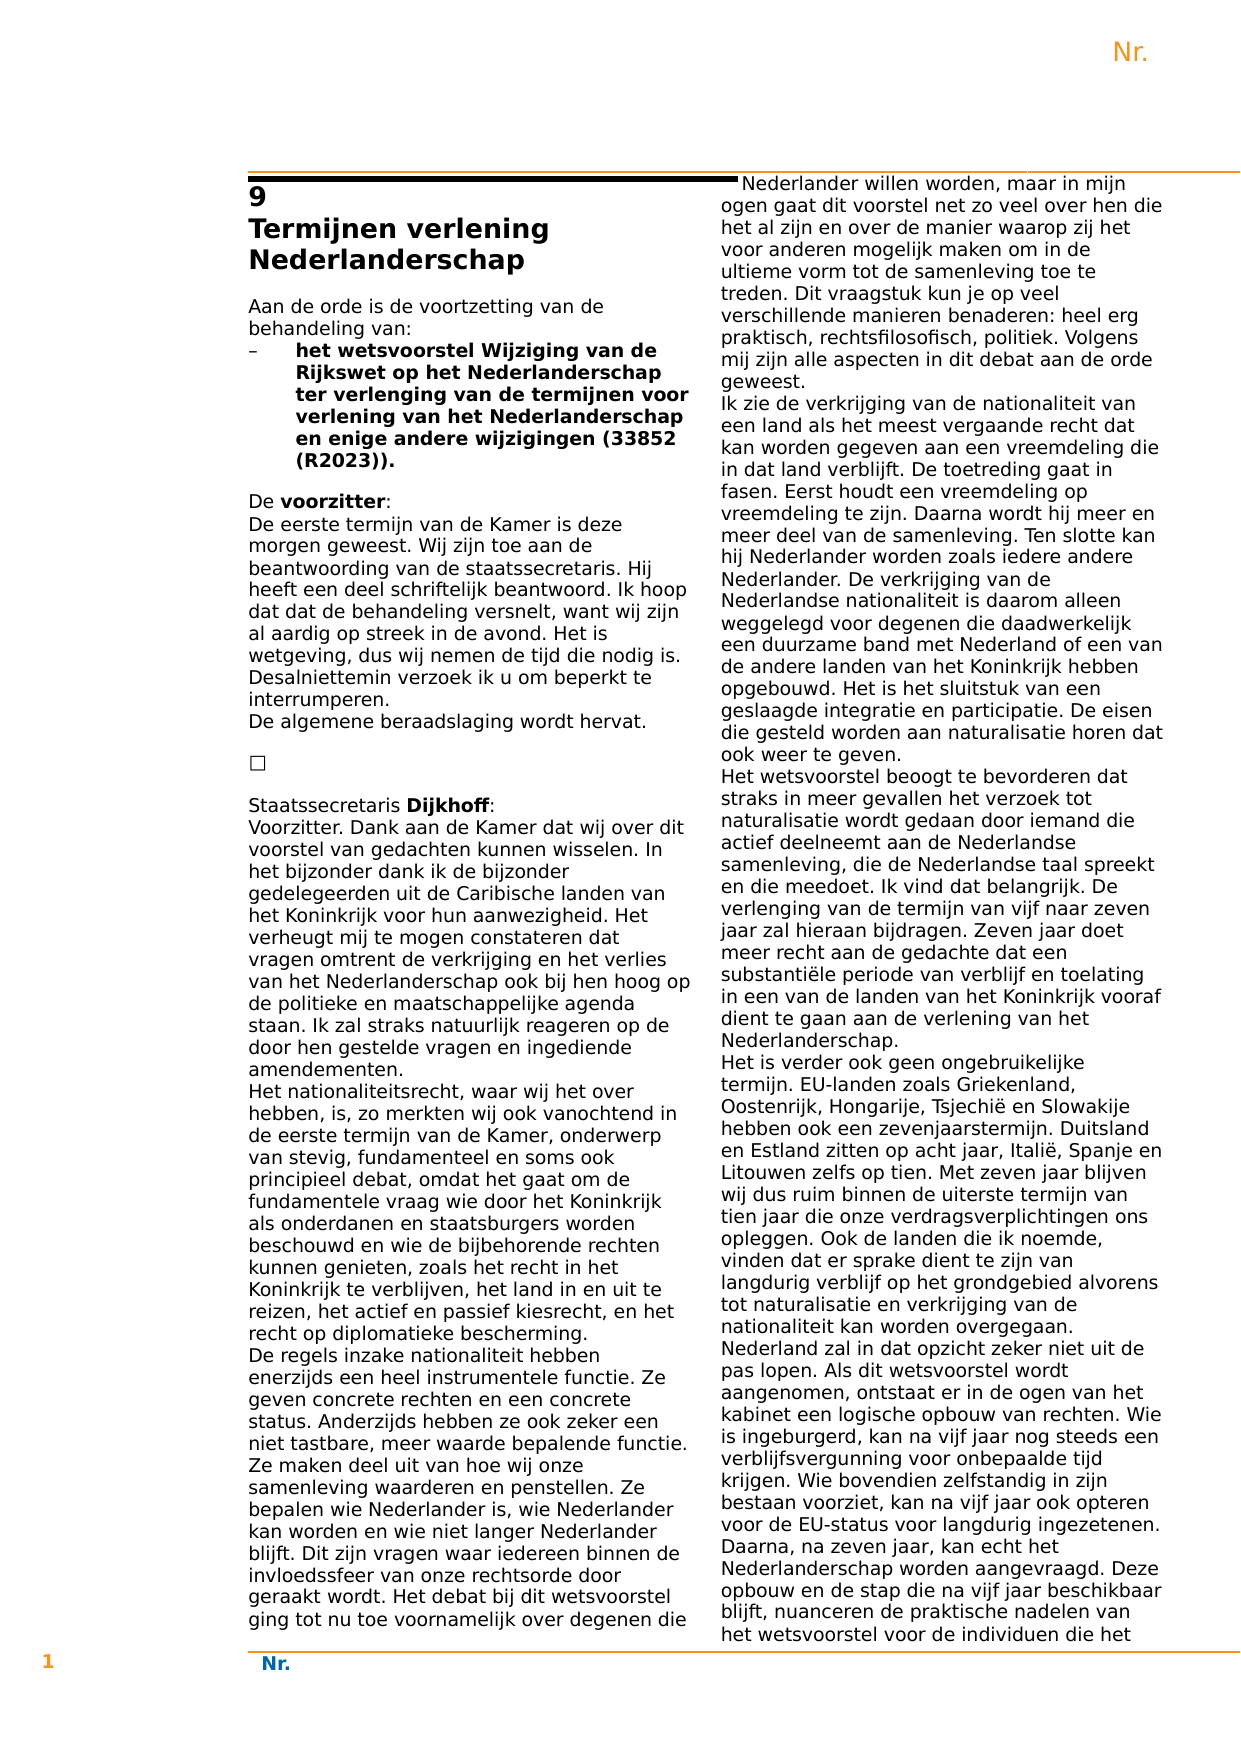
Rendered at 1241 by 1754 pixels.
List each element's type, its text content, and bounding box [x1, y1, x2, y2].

text Het is verder ook geen ongebruikelijke termijn. EU-landen zoals Griekenland, Oostenrijk, Hongarije, Tsjechië en Slowakije hebben ook een zevenjaarstermijn. Duitsland en Estland zitten op acht jaar, Italië, Spanje en Litouwen zelfs op tien. Met zeven jaar blijven wij dus ruim binnen de uiterste termijn van tien jaar die onze verdragsverplichtingen ons opleggen. Ook de landen die ik noemde, vinden dat er sprake dient te zijn van langdurig verblijf op het grondgebied alvorens tot naturalisatie en verkrijging van de nationaliteit kan worden overgegaan. Nederland zal in dat opzicht zeker niet uit de pas lopen. Als dit wetsvoorstel wordt aangenomen, ontstaat er in de ogen van het kabinet een logische opbouw van rechten. Wie is ingeburgerd, kan na vijf jaar nog steeds een verblijfsvergunning voor onbepaalde tijd krijgen. Wie bovendien zelfstandig in zijn bestaan voorziet, kan na vijf jaar ook opteren voor de EU-status voor langdurig ingezetenen. Daarna, na zeven jaar, kan echt het Nederlanderschap worden aangevraagd. Deze opbouw en de stap die na vijf jaar beschikbaar blijft, nuanceren de praktische nadelen van het wetsvoorstel voor de individuen die het [721, 1052, 1163, 1645]
text Het nationaliteitsrecht, waar wij het over hebben, is, zo merkten wij ook vanochtend in de eerste termijn van de Kamer, onderwerp van stevig, fundamenteel en soms ook principieel debat, omdat het gaat om de fundamentele vraag wie door het Koninkrijk als onderdanen en staatsburgers worden beschouwd en wie de bijbehorende rechten kunnen genieten, zoals het recht in het Koninkrijk te verblijven, het land in en uit te reizen, het actief en passief kiesrecht, en het recht op diplomatieke bescherming. [248, 1081, 691, 1345]
text Aan de orde is de voortzetting van de behandeling van: [248, 296, 691, 339]
title 9 Termijnen verlening Nederlanderschap [248, 182, 691, 276]
text De regels inzake nationaliteit hebben enerzijds een heel instrumentele functie. Ze geven concrete rechten en een concrete status. Anderzijds hebben ze ook zeker een niet tastbare, meer waarde bepalende functie. Ze maken deel uit van hoe wij onze samenleving waarderen en penstellen. Ze bepalen wie Nederlander is, wie Nederlander kan worden en wie niet langer Nederlander blijft. Dit zijn vragen waar iedereen binnen de invloedssfeer van onze rechtsorde door geraakt wordt. Het debat bij dit wetsvoorstel ging tot nu toe voornamelijk over degenen die [248, 1345, 691, 1630]
text Voorzitter. Dank aan de Kamer dat wij over dit voorstel van gedachten kunnen wisselen. In het bijzonder dank ik de bijzonder gedelegeerden uit de Caribische landen van het Koninkrijk voor hun aanwezigheid. Het verheugt mij te mogen constateren dat vragen omtrent de verkrijging en het verlies van het Nederlanderschap ook bij hen hoog op de politieke en maatschappelijke agenda staan. Ik zal straks natuurlijk reageren op de door hen gestelde vragen en ingediende amendementen. [248, 817, 691, 1081]
text Nederlander willen worden, maar in mijn ogen gaat dit voorstel net zo veel over hen die het al zijn en over de manier waarop zij het voor anderen mogelijk maken om in de ultieme vorm tot de samenleving toe te treden. Dit vraagstuk kun je op veel verschillende manieren benaderen: heel erg praktisch, rechtsfilosofisch, politiek. Volgens mij zijn alle aspecten in dit debat aan de orde geweest. [721, 173, 1163, 393]
text Ik zie de verkrijging van de nationaliteit van een land als het meest vergaande recht dat kan worden gegeven aan een vreemdeling die in dat land verblijft. De toetreding gaat in fasen. Eerst houdt een vreemdeling op vreemdeling te zijn. Daarna wordt hij meer en meer deel van de samenleving. Ten slotte kan hij Nederlander worden zoals iedere andere Nederlander. De verkrijging van de Nederlandse nationaliteit is daarom alleen weggelegd voor degenen die daadwerkelijk een duurzame band met Nederland of een van de andere landen van het Koninkrijk hebben opgebouwd. Het is het sluitstuk van een geslaagde integratie en participatie. De eisen die gesteld worden aan naturalisatie horen dat ook weer te geven. [721, 393, 1163, 766]
text Het wetsvoorstel beoogt te bevorderen dat straks in meer gevallen het verzoek tot naturalisatie wordt gedaan door iemand die actief deelneemt aan de Nederlandse samenleving, die de Nederlandse taal spreekt en die meedoet. Ik vind dat belangrijk. De verlenging van de termijn van vijf naar zeven jaar zal hieraan bijdragen. Zeven jaar doet meer recht aan de gedachte dat een substantiële periode van verblijf en toelating in een van de landen van het Koninkrijk vooraf dient te gaan aan de verlening van het Nederlanderschap. [721, 766, 1163, 1052]
list het wetsvoorstel Wijziging van de Rijkswet op het Nederlanderschap ter verlenging van de termijnen voor verlening van het Nederlanderschap en enige andere wijzigingen (33852 (R2023)). [248, 339, 691, 471]
text De eerste termijn van de Kamer is deze morgen geweest. Wij zijn toe aan de beantwoording van de staatssecretaris. Hij heeft een deel schriftelijk beantwoord. Ik hoop dat dat de behandeling versnelt, want wij zijn al aardig op streek in de avond. Het is wetgeving, dus wij nemen de tijd die nodig is. Desalniettemin verzoek ik u om beperkt te interrumperen. [248, 513, 691, 711]
text De voorzitter: [248, 491, 691, 513]
text Staatssecretaris Dijkhoff: [248, 795, 691, 817]
text De algemene beraadslaging wordt hervat. [248, 711, 691, 733]
text ⬜ [248, 753, 691, 775]
